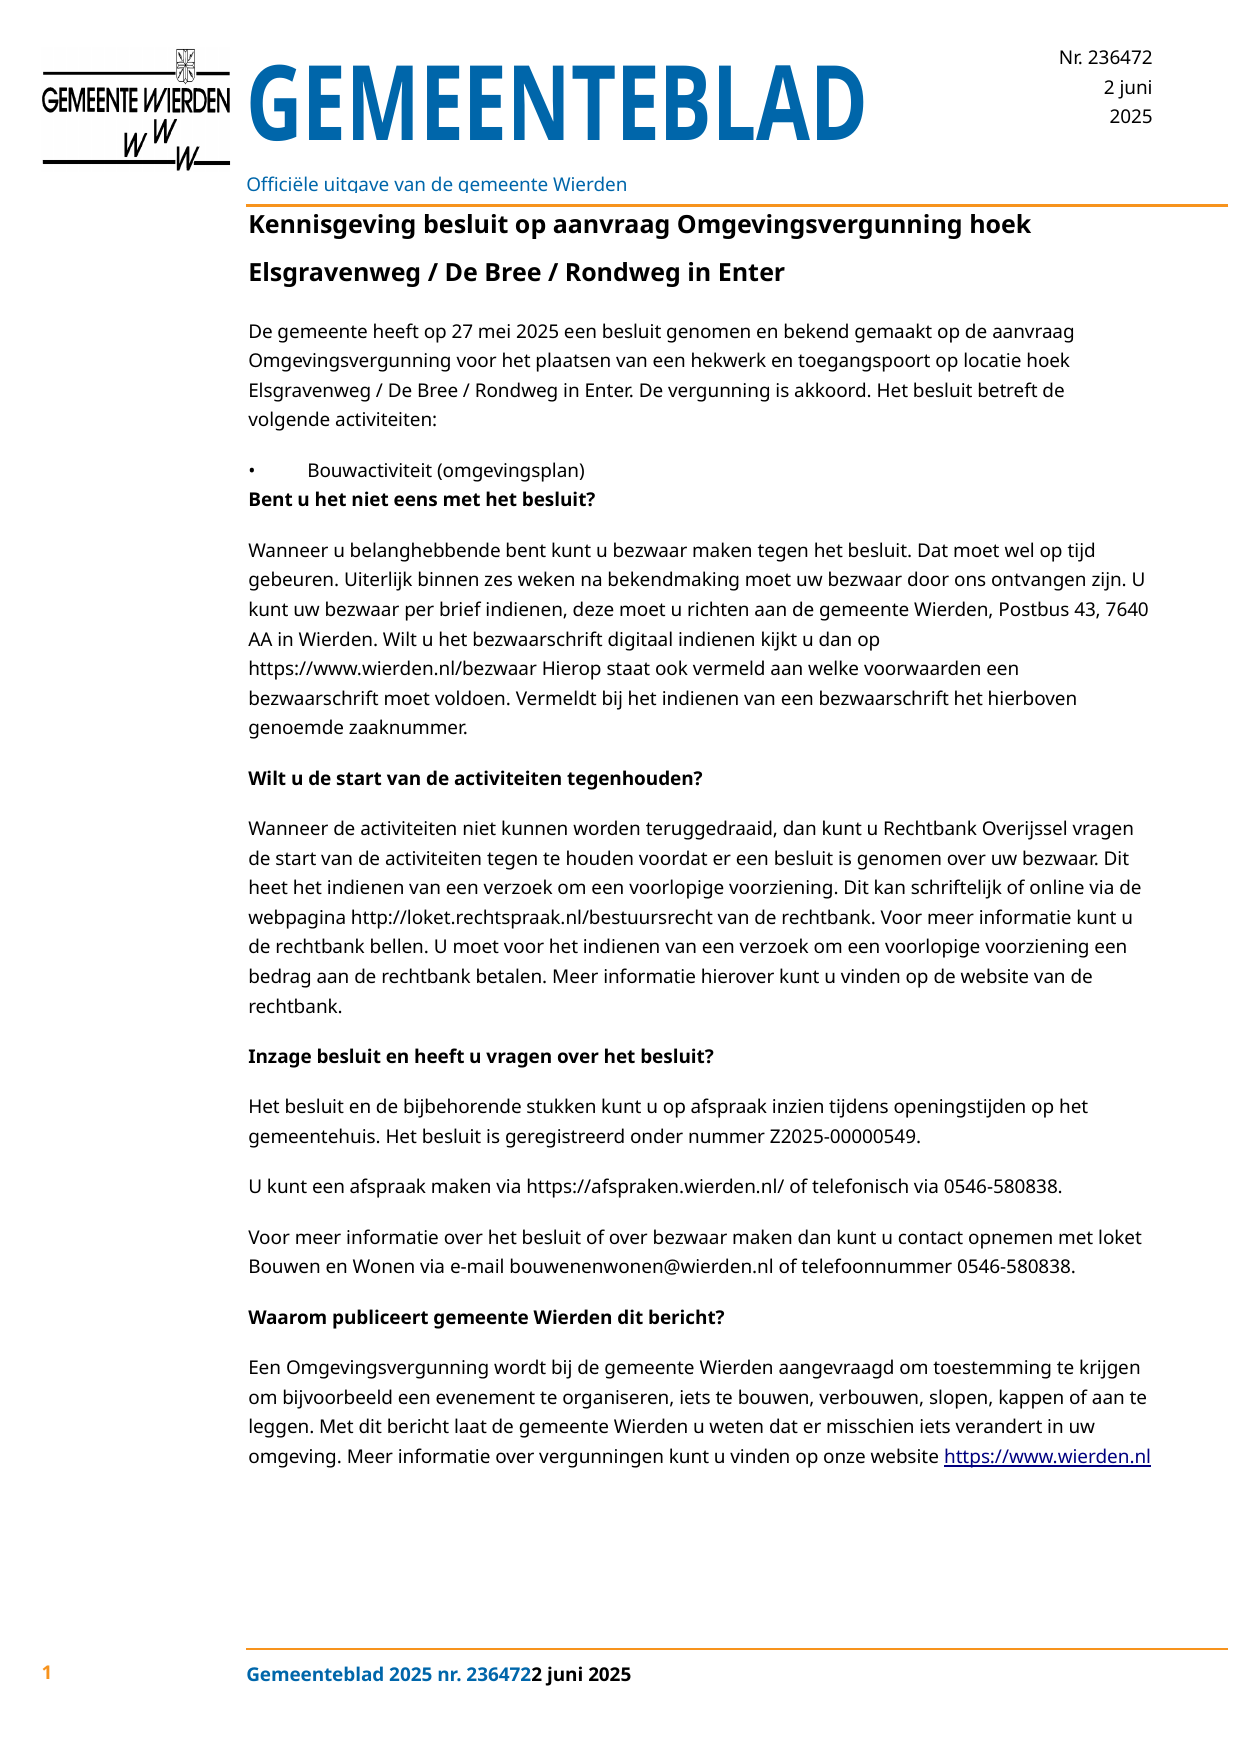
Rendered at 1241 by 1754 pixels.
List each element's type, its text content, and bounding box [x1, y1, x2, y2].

text U kunt een afspraak maken via https://afspraken.wierden.nl/ of telefonisch via 0546-580838. [248, 1174, 1152, 1199]
text Bent u het niet eens met het besluit? [248, 487, 1152, 512]
list Bouwactiviteit (omgevingsplan) [248, 457, 1152, 483]
text Het besluit en de bijbehorende stukken kunt u op afspraak inzien tijdens openingstijden op het gemeentehuis. Het besluit is geregistreerd onder nummer Z2025-00000549. [248, 1094, 1152, 1149]
text Kennisgeving besluit op aanvraag Omgevingsvergunning hoek Elsgravenweg / De Bree / Rondweg in Enter [248, 207, 1152, 288]
picture [41, 47, 231, 172]
text Een Omgevingsvergunning wordt bij de gemeente Wierden aangevraagd om toestemming te krijgen om bijvoorbeeld een evenement te organiseren, iets te bouwen, verbouwen, slopen, kappen of aan te leggen. Met dit bericht laat de gemeente Wierden u weten dat er misschien iets verandert in uw omgeving. Meer informatie over vergunningen kunt u vinden op onze website https://www.wierden.nl [248, 1354, 1152, 1469]
text Wilt u de start van de activiteiten tegenhouden? [248, 765, 1152, 791]
text Wanneer u belanghebbende bent kunt u bezwaar maken tegen het besluit. Dat moet wel op tijd gebeuren. Uiterlijk binnen zes weken na bekendmaking moet uw bezwaar door ons ontvangen zijn. U kunt uw bezwaar per brief indienen, deze moet u richten aan de gemeente Wierden, Postbus 43, 7640 AA in Wierden. Wilt u het bezwaarschrift digitaal indienen kijkt u dan op https://www.wierden.nl/bezwaar Hierop staat ook vermeld aan welke voorwaarden een bezwaarschrift moet voldoen. Vermeldt bij het indienen van een bezwaarschrift het hierboven genoemde zaaknummer. [248, 537, 1152, 740]
text Waarom publiceert gemeente Wierden dit bericht? [248, 1304, 1152, 1330]
text Inzage besluit en heeft u vragen over het besluit? [248, 1043, 1152, 1069]
text De gemeente heeft op 27 mei 2025 een besluit genomen en bekend gemaakt op de aanvraag Omgevingsvergunning voor het plaatsen van een hekwerk en toegangspoort op locatie hoek Elsgravenweg / De Bree / Rondweg in Enter. De vergunning is akkoord. Het besluit betreft de volgende activiteiten: [248, 318, 1152, 432]
text Wanneer de activiteiten niet kunnen worden teruggedraaid, dan kunt u Rechtbank Overijssel vragen de start van de activiteiten tegen te houden voordat er een besluit is genomen over uw bezwaar. Dit heet het indienen van een verzoek om een voorlopige voorziening. Dit kan schriftelijk of online via de webpagina http://loket.rechtspraak.nl/bestuursrecht van de rechtbank. Voor meer informatie kunt u de rechtbank bellen. U moet voor het indienen van een verzoek om een voorlopige voorziening een bedrag aan de rechtbank betalen. Meer informatie hierover kunt u vinden op de website van de rechtbank. [248, 815, 1152, 1019]
text Voor meer informatie over het besluit of over bezwaar maken dan kunt u contact opnemen met loket Bouwen en Wonen via e-mail bouwenenwonen@wierden.nl of telefoonnummer 0546-580838. [248, 1224, 1152, 1279]
